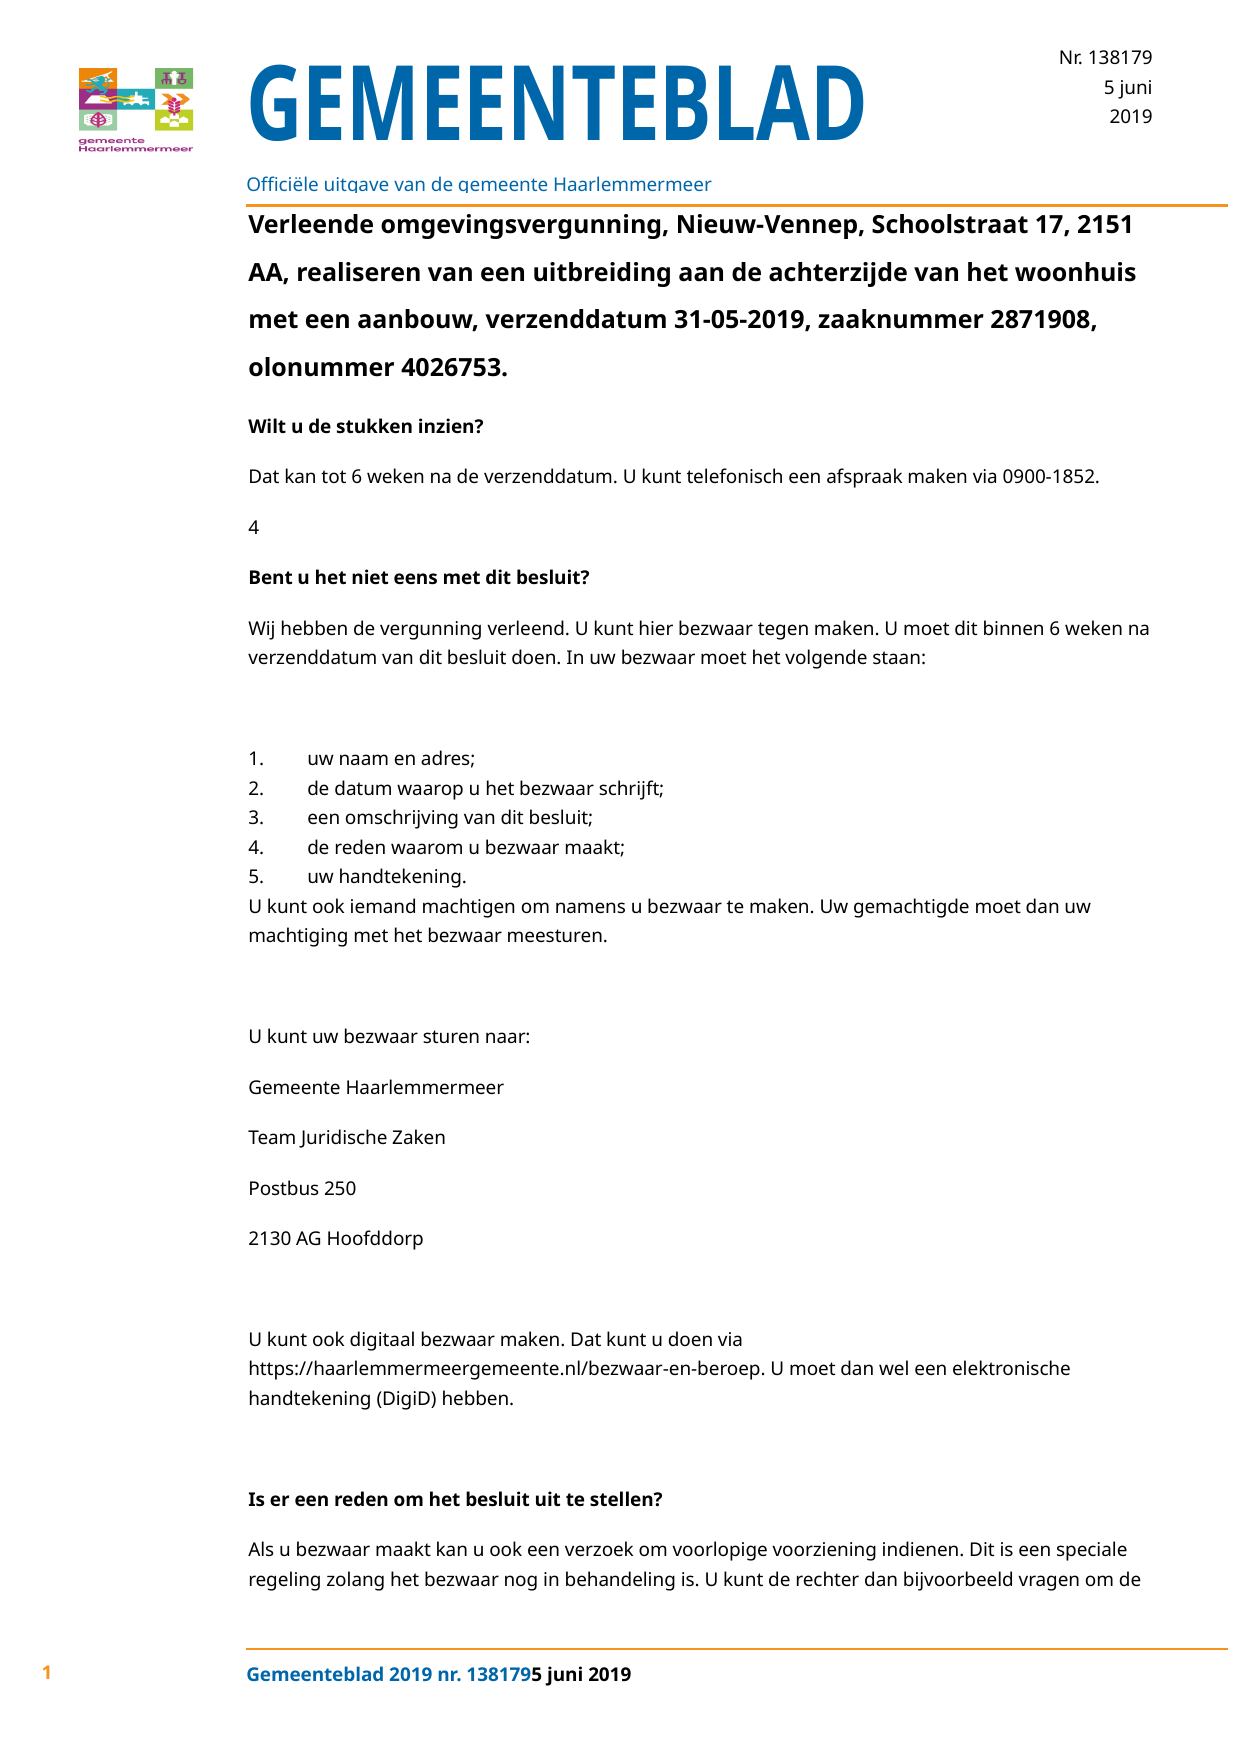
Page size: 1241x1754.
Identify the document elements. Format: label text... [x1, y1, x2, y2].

list de datum waarop u het bezwaar schrijft; [248, 775, 1152, 801]
list uw naam en adres; [248, 745, 1152, 771]
text Verleende omgevingsvergunning, Nieuw-Vennep, Schoolstraat 17, 2151 AA, realiseren van een uitbreiding aan de achterzijde van het woonhuis met een aanbouw, verzenddatum 31-05-2019, zaaknummer 2871908, olonummer 4026753. [248, 207, 1152, 384]
text 4 [248, 514, 1152, 540]
text Gemeente Haarlemmermeer [248, 1074, 1152, 1100]
picture [41, 47, 231, 172]
text Als u bezwaar maakt kan u ook een verzoek om voorlopige voorziening indienen. Dit is een speciale regeling zolang het bezwaar nog in behandeling is. U kunt de rechter dan bijvoorbeeld vragen om de [248, 1536, 1152, 1592]
list uw handtekening. [248, 863, 1152, 889]
text Dat kan tot 6 weken na de verzenddatum. U kunt telefonisch een afspraak maken via 0900-1852. [248, 463, 1152, 489]
text Team Juridische Zaken [248, 1124, 1152, 1150]
text Postbus 250 [248, 1175, 1152, 1201]
list de reden waarom u bezwaar maakt; [248, 834, 1152, 860]
text U kunt uw bezwaar sturen naar: [248, 1023, 1152, 1049]
text Wilt u de stukken inzien? [248, 413, 1152, 439]
text U kunt ook iemand machtigen om namens u bezwaar te maken. Uw gemachtigde moet dan uw machtiging met het bezwaar meesturen. [248, 893, 1152, 948]
text Is er een reden om het besluit uit te stellen? [248, 1486, 1152, 1512]
text 2130 AG Hoofddorp [248, 1225, 1152, 1251]
text U kunt ook digitaal bezwaar maken. Dat kunt u doen via https://haarlemmermeergemeente.nl/bezwaar-en-beroep. U moet dan wel een elektronische handtekening (DigiD) hebben. [248, 1326, 1152, 1411]
list een omschrijving van dit besluit; [248, 804, 1152, 830]
text Wij hebben de vergunning verleend. U kunt hier bezwaar tegen maken. U moet dit binnen 6 weken na verzenddatum van dit besluit doen. In uw bezwaar moet het volgende staan: [248, 615, 1152, 670]
text Bent u het niet eens met dit besluit? [248, 564, 1152, 590]
